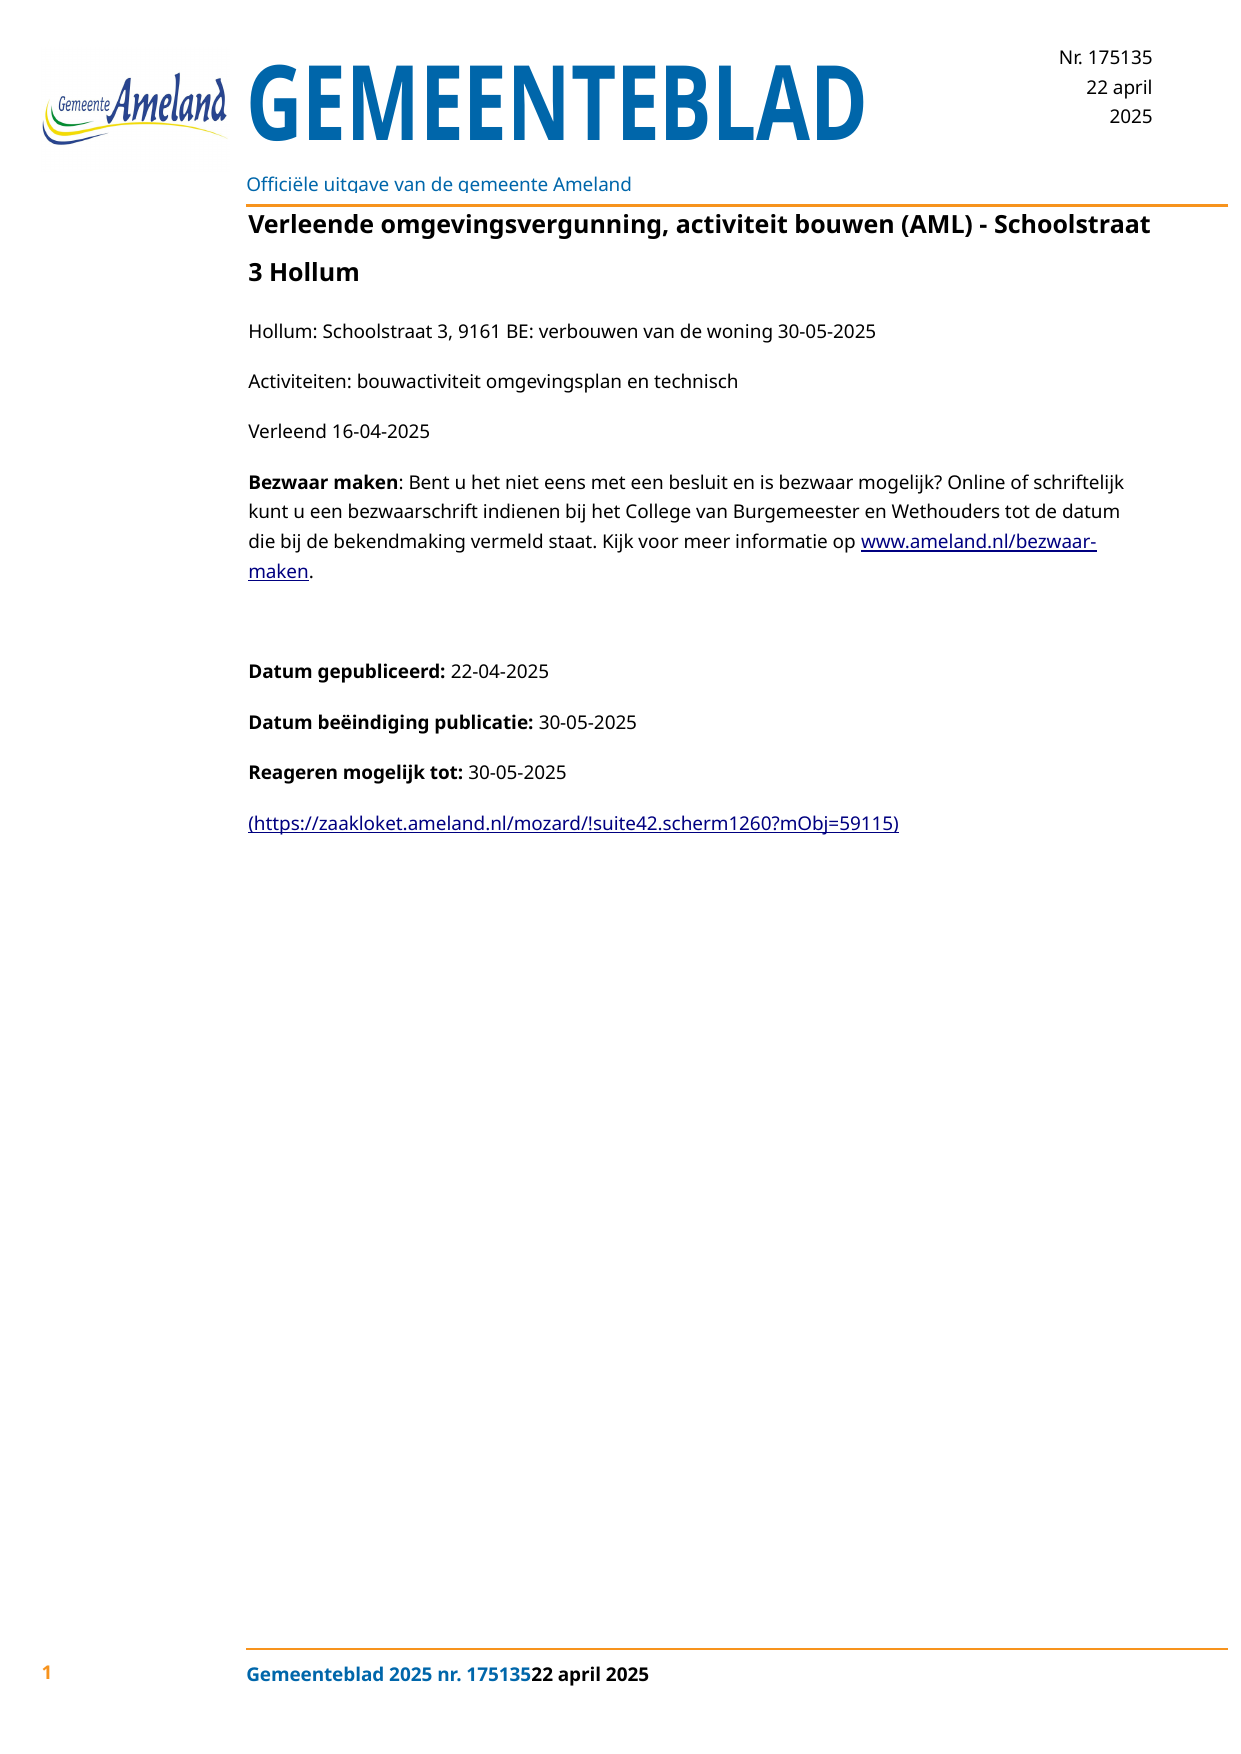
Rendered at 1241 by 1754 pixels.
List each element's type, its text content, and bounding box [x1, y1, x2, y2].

text Hollum: Schoolstraat 3, 9161 BE: verbouwen van de woning 30-05-2025 [248, 318, 1152, 344]
text Datum beëindiging publicatie: 30-05-2025 [248, 709, 1152, 735]
text Bezwaar maken: Bent u het niet eens met een besluit en is bezwaar mogelijk? Online of schriftelijk kunt u een bezwaarschrift indienen bij het College van Burgemeester en Wethouders tot de datum die bij de bekendmaking vermeld staat. Kijk voor meer informatie op www.ameland.nl/bezwaar-maken. [248, 469, 1152, 584]
text Reageren mogelijk tot: 30-05-2025 [248, 759, 1152, 785]
picture [41, 47, 231, 172]
text Datum gepubliceerd: 22-04-2025 [248, 659, 1152, 684]
text Activiteiten: bouwactiviteit omgevingsplan en technisch [248, 368, 1152, 394]
text Verleend 16-04-2025 [248, 419, 1152, 444]
text (https://zaakloket.ameland.nl/mozard/!suite42.scherm1260?mObj=59115) [248, 810, 1152, 836]
text Verleende omgevingsvergunning, activiteit bouwen (AML) - Schoolstraat 3 Hollum [248, 207, 1152, 288]
